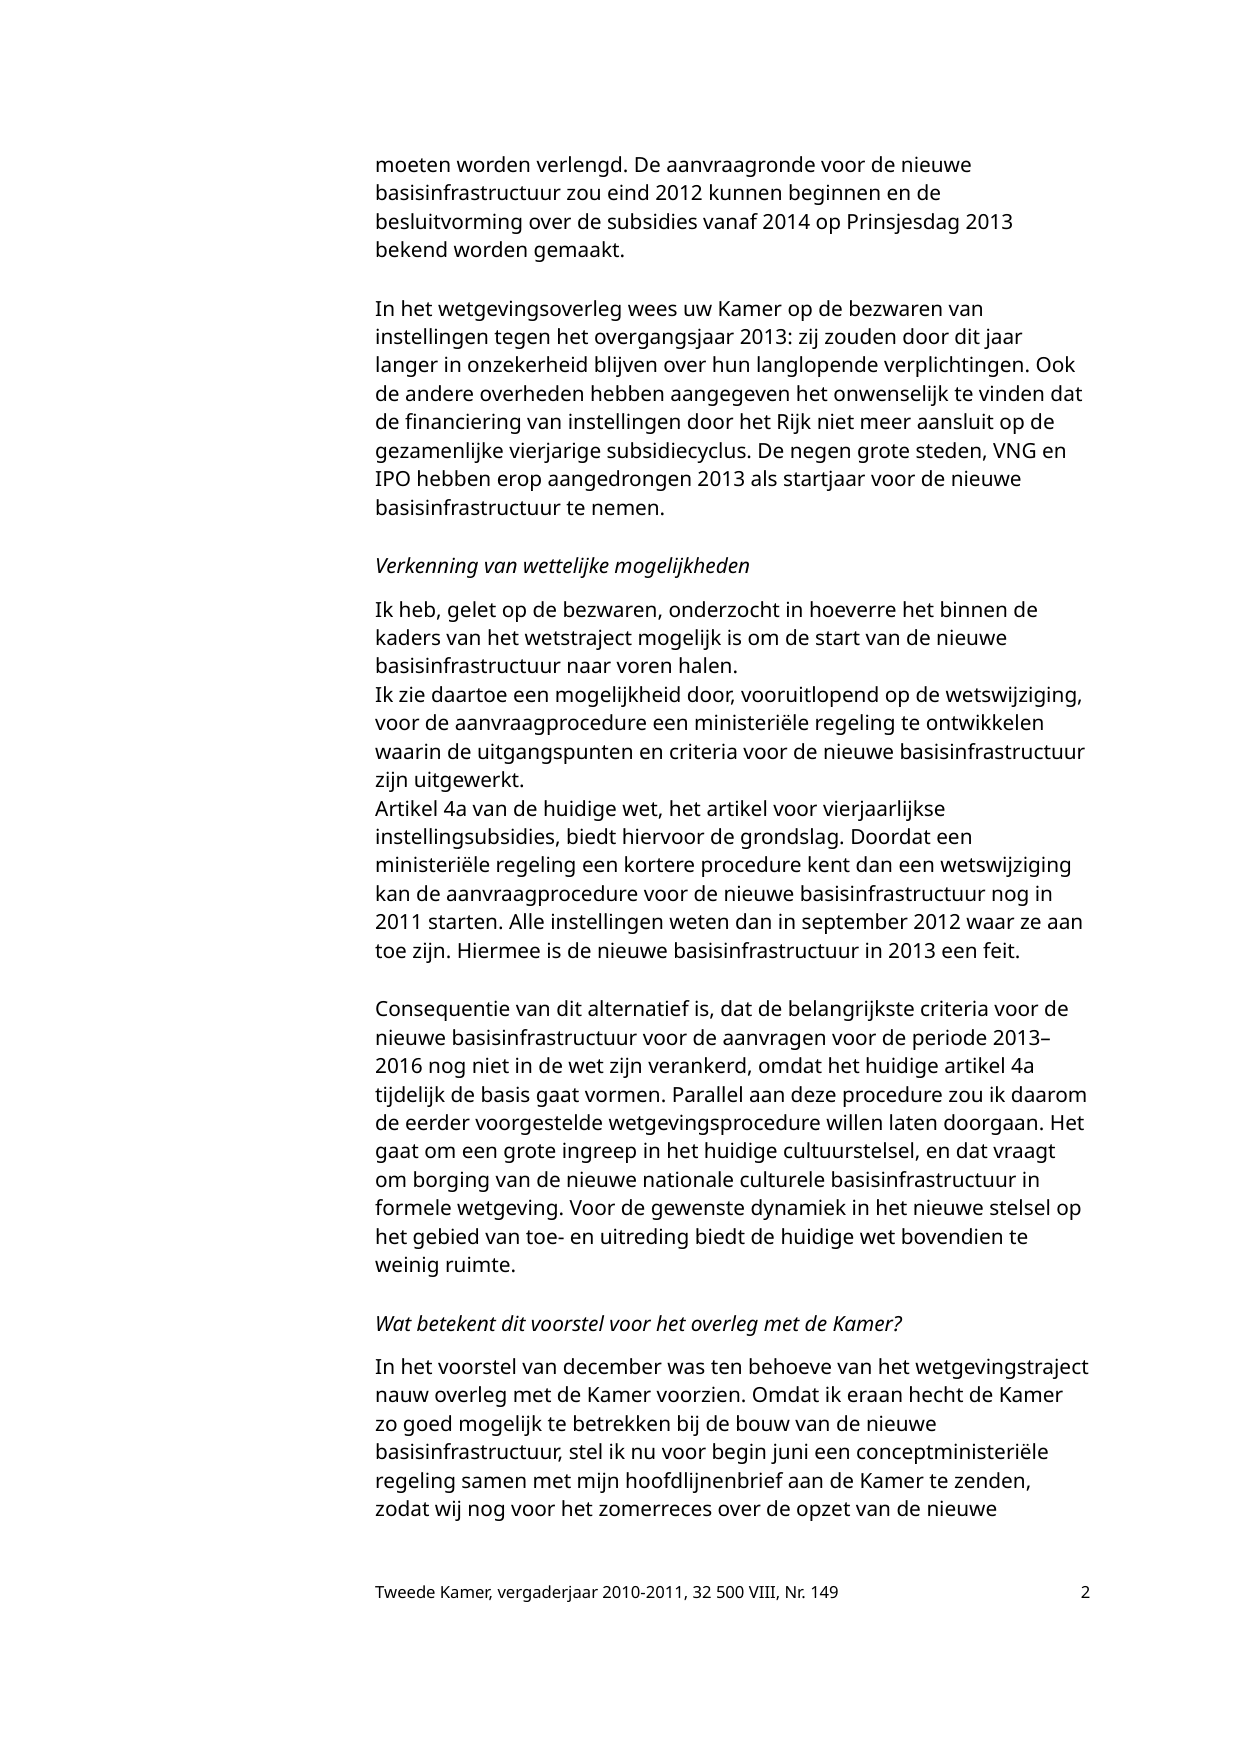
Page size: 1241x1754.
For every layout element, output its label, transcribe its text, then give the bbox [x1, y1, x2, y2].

text Ik zie daartoe een mogelijkheid door, vooruitlopend op de wetswijziging, voor de aanvraagprocedure een ministeriële regeling te ontwikkelen waarin de uitgangspunten en criteria voor de nieuwe basisinfrastructuur zijn uitgewerkt. [375, 680, 1090, 794]
text Consequentie van dit alternatief is, dat de belangrijkste criteria voor de nieuwe basisinfrastructuur voor de aanvragen voor de periode 2013–2016 nog niet in de wet zijn verankerd, omdat het huidige artikel 4a tijdelijk de basis gaat vormen. Parallel aan deze procedure zou ik daarom de eerder voorgestelde wetgevingsprocedure willen laten doorgaan. Het gaat om een grote ingreep in het huidige cultuurstelsel, en dat vraagt om borging van de nieuwe nationale culturele basisinfrastructuur in formele wetgeving. Voor de gewenste dynamiek in het nieuwe stelsel op het gebied van toe- en uitreding biedt de huidige wet bovendien te weinig ruimte. [375, 994, 1090, 1279]
text Artikel 4a van de huidige wet, het artikel voor vierjaarlijkse instellingsubsidies, biedt hiervoor de grondslag. Doordat een ministeriële regeling een kortere procedure kent dan een wetswijziging kan de aanvraagprocedure voor de nieuwe basisinfrastructuur nog in 2011 starten. Alle instellingen weten dan in september 2012 waar ze aan toe zijn. Hiermee is de nieuwe basisinfrastructuur in 2013 een feit. [375, 794, 1090, 964]
text Ik heb, gelet op de bezwaren, onderzocht in hoeverre het binnen de kaders van het wetstraject mogelijk is om de start van de nieuwe basisinfrastructuur naar voren halen. [375, 595, 1090, 680]
text moeten worden verlengd. De aanvraagronde voor de nieuwe basisinfrastructuur zou eind 2012 kunnen beginnen en de besluitvorming over de subsidies vanaf 2014 op Prinsjesdag 2013 bekend worden gemaakt. [375, 150, 1090, 264]
text In het voorstel van december was ten behoeve van het wetgevingstraject nauw overleg met de Kamer voorzien. Omdat ik eraan hecht de Kamer zo goed mogelijk te betrekken bij de bouw van de nieuwe basisinfrastructuur, stel ik nu voor begin juni een conceptministeriële regeling samen met mijn hoofdlijnenbrief aan de Kamer te zenden, zodat wij nog voor het zomerreces over de opzet van de nieuwe [375, 1352, 1090, 1523]
text Wat betekent dit voorstel voor het overleg met de Kamer? [375, 1309, 1090, 1337]
text Verkenning van wettelijke mogelijkheden [375, 551, 1090, 580]
text In het wetgevingsoverleg wees uw Kamer op de bezwaren van instellingen tegen het overgangsjaar 2013: zij zouden door dit jaar langer in onzekerheid blijven over hun langlopende verplichtingen. Ook de andere overheden hebben aangegeven het onwenselijk te vinden dat de financiering van instellingen door het Rijk niet meer aansluit op de gezamenlijke vierjarige subsidiecyclus. De negen grote steden, VNG en IPO hebben erop aangedrongen 2013 als startjaar voor de nieuwe basisinfrastructuur te nemen. [375, 294, 1090, 521]
